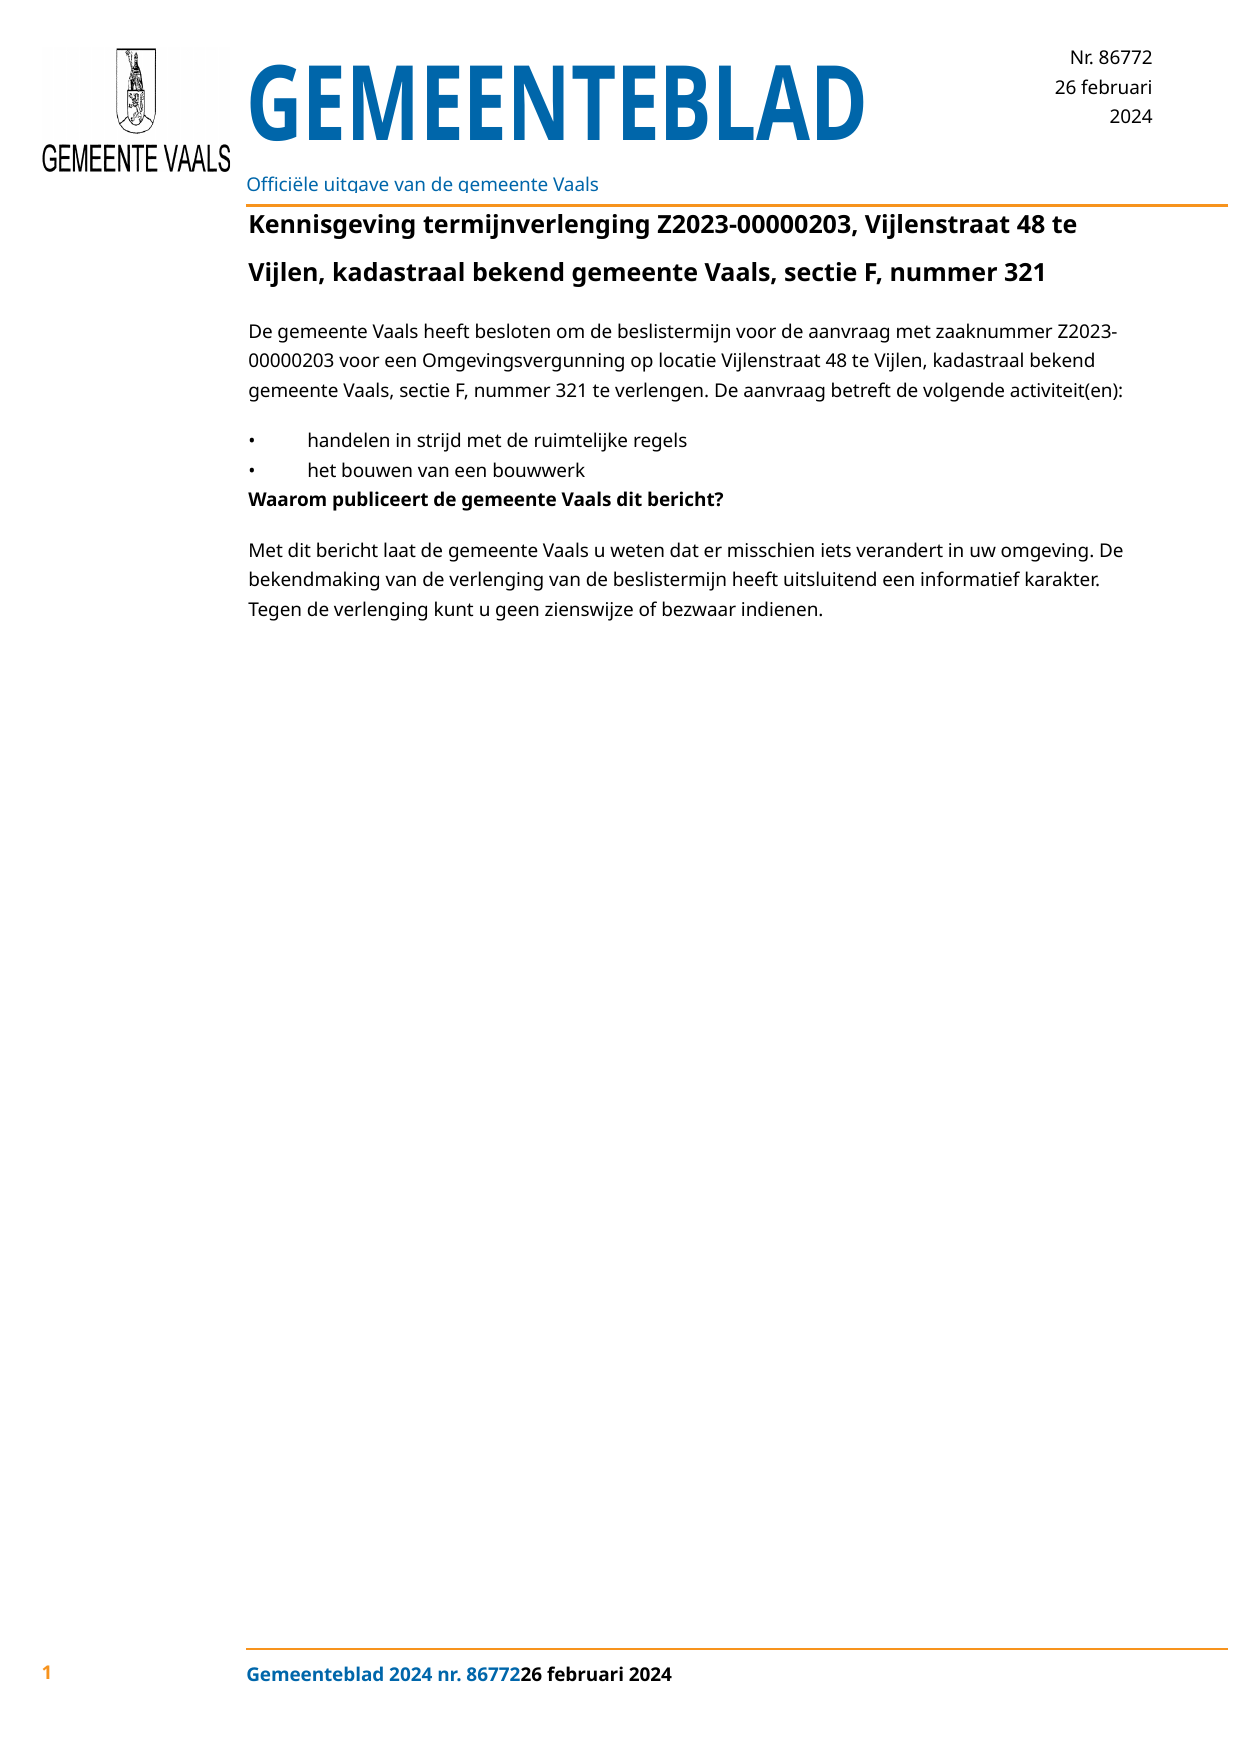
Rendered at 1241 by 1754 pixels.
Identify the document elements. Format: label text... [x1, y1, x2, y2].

text Kennisgeving termijnverlenging Z2023-00000203, Vijlenstraat 48 te Vijlen, kadastraal bekend gemeente Vaals, sectie F, nummer 321 [248, 207, 1152, 288]
list handelen in strijd met de ruimtelijke regels [248, 427, 1152, 453]
text Waarom publiceert de gemeente Vaals dit bericht? [248, 487, 1152, 512]
list het bouwen van een bouwwerk [248, 457, 1152, 483]
picture [41, 47, 231, 172]
text Met dit bericht laat de gemeente Vaals u weten dat er misschien iets verandert in uw omgeving. De bekendmaking van de verlenging van de beslistermijn heeft uitsluitend een informatief karakter. Tegen de verlenging kunt u geen zienswijze of bezwaar indienen. [248, 537, 1152, 622]
text De gemeente Vaals heeft besloten om de beslistermijn voor de aanvraag met zaaknummer Z2023-00000203 voor een Omgevingsvergunning op locatie Vijlenstraat 48 te Vijlen, kadastraal bekend gemeente Vaals, sectie F, nummer 321 te verlengen. De aanvraag betreft de volgende activiteit(en): [248, 318, 1152, 403]
